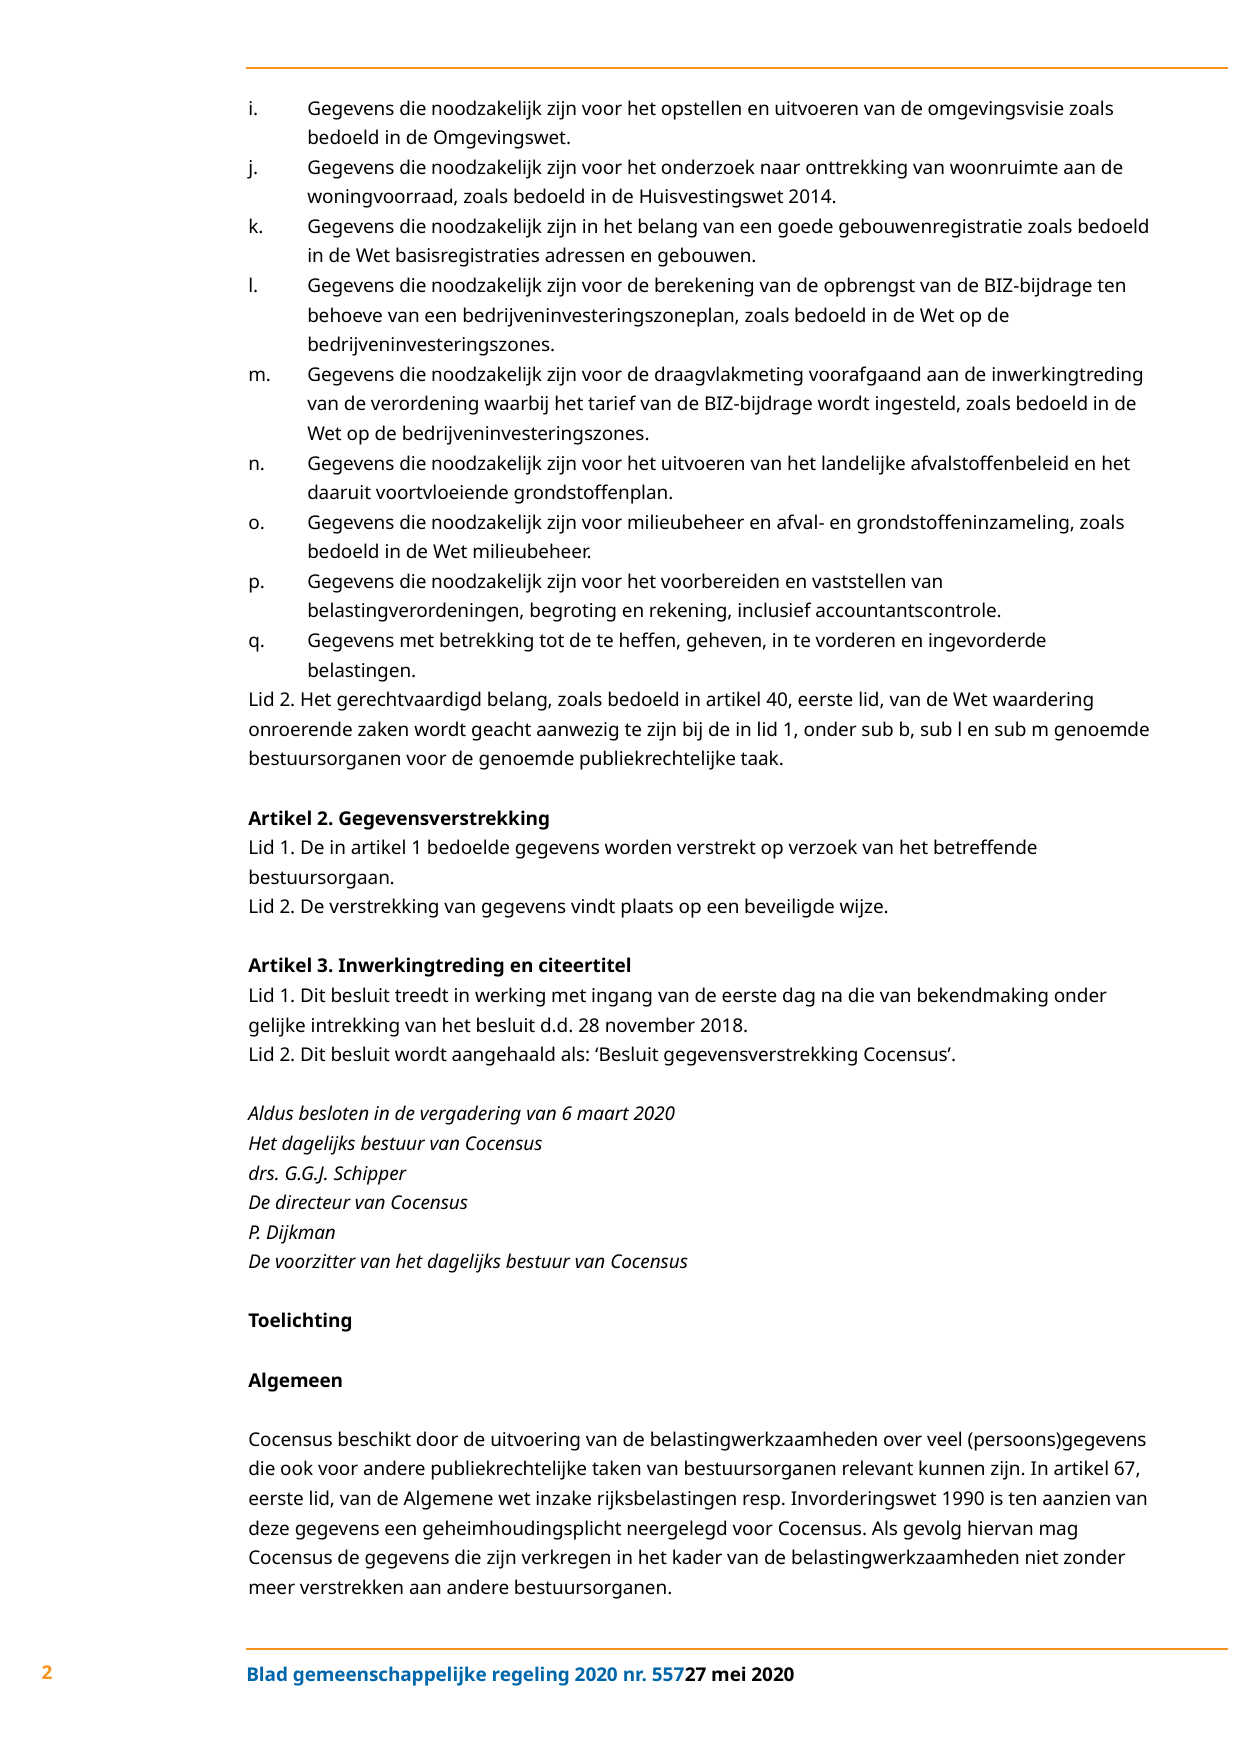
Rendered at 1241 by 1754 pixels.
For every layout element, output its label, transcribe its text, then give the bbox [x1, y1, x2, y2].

text Algemeen [248, 1367, 1152, 1393]
list Gegevens die noodzakelijk zijn voor het onderzoek naar onttrekking van woonruimte aan de woningvoorraad, zoals bedoeld in de Huisvestingswet 2014. [248, 154, 1152, 209]
list Gegevens die noodzakelijk zijn voor het uitvoeren van het landelijke afvalstoffenbeleid en het daaruit voortvloeiende grondstoffenplan. [248, 450, 1152, 505]
list Gegevens die noodzakelijk zijn voor het voorbereiden en vaststellen van belastingverordeningen, begroting en rekening, inclusief accountantscontrole. [248, 568, 1152, 623]
list Gegevens die noodzakelijk zijn in het belang van een goede gebouwenregistratie zoals bedoeld in de Wet basisregistraties adressen en gebouwen. [248, 213, 1152, 268]
text Het dagelijks bestuur van Cocensus [248, 1130, 1152, 1156]
picture [41, 47, 231, 172]
list Gegevens die noodzakelijk zijn voor milieubeheer en afval- en grondstoffeninzameling, zoals bedoeld in de Wet milieubeheer. [248, 509, 1152, 564]
text De voorzitter van het dagelijks bestuur van Cocensus [248, 1248, 1152, 1274]
text Lid 2. De verstrekking van gegevens vindt plaats op een beveiligde wijze. [248, 893, 1152, 919]
list Gegevens met betrekking tot de te heffen, geheven, in te vorderen en ingevorderde belastingen. [248, 627, 1152, 683]
list Gegevens die noodzakelijk zijn voor de draagvlakmeting voorafgaand aan de inwerkingtreding van de verordening waarbij het tarief van de BIZ-bijdrage wordt ingesteld, zoals bedoeld in de Wet op de bedrijveninvesteringszones. [248, 361, 1152, 446]
text Artikel 3. Inwerkingtreding en citeertitel [248, 953, 1152, 978]
text Lid 2. Dit besluit wordt aangehaald als: ‘Besluit gegevensverstrekking Cocensus’. [248, 1041, 1152, 1067]
text Artikel 2. Gegevensverstrekking [248, 805, 1152, 831]
text Lid 1. De in artikel 1 bedoelde gegevens worden verstrekt op verzoek van het betreffende bestuursorgaan. [248, 834, 1152, 890]
text drs. G.G.J. Schipper [248, 1160, 1152, 1186]
text Aldus besloten in de vergadering van 6 maart 2020 [248, 1101, 1152, 1126]
list Gegevens die noodzakelijk zijn voor de berekening van de opbrengst van de BIZ-bijdrage ten behoeve van een bedrijveninvesteringszoneplan, zoals bedoeld in de Wet op de bedrijveninvesteringszones. [248, 272, 1152, 357]
text Lid 2. Het gerechtvaardigd belang, zoals bedoeld in artikel 40, eerste lid, van de Wet waardering onroerende zaken wordt geacht aanwezig te zijn bij de in lid 1, onder sub b, sub l en sub m genoemde bestuursorganen voor de genoemde publiekrechtelijke taak. [248, 686, 1152, 771]
text De directeur van Cocensus [248, 1189, 1152, 1215]
text Toelichting [248, 1308, 1152, 1333]
text Cocensus beschikt door de uitvoering van de belastingwerkzaamheden over veel (persoons)gegevens die ook voor andere publiekrechtelijke taken van bestuursorganen relevant kunnen zijn. In artikel 67, eerste lid, van de Algemene wet inzake rijksbelastingen resp. Invorderingswet 1990 is ten aanzien van deze gegevens een geheimhoudingsplicht neergelegd voor Cocensus. Als gevolg hiervan mag Cocensus de gegevens die zijn verkregen in het kader van de belastingwerkzaamheden niet zonder meer verstrekken aan andere bestuursorganen. [248, 1426, 1152, 1600]
list Gegevens die noodzakelijk zijn voor het opstellen en uitvoeren van de omgevingsvisie zoals bedoeld in de Omgevingswet. [248, 95, 1152, 150]
text Lid 1. Dit besluit treedt in werking met ingang van de eerste dag na die van bekendmaking onder gelijke intrekking van het besluit d.d. 28 november 2018. [248, 982, 1152, 1038]
text P. Dijkman [248, 1219, 1152, 1245]
